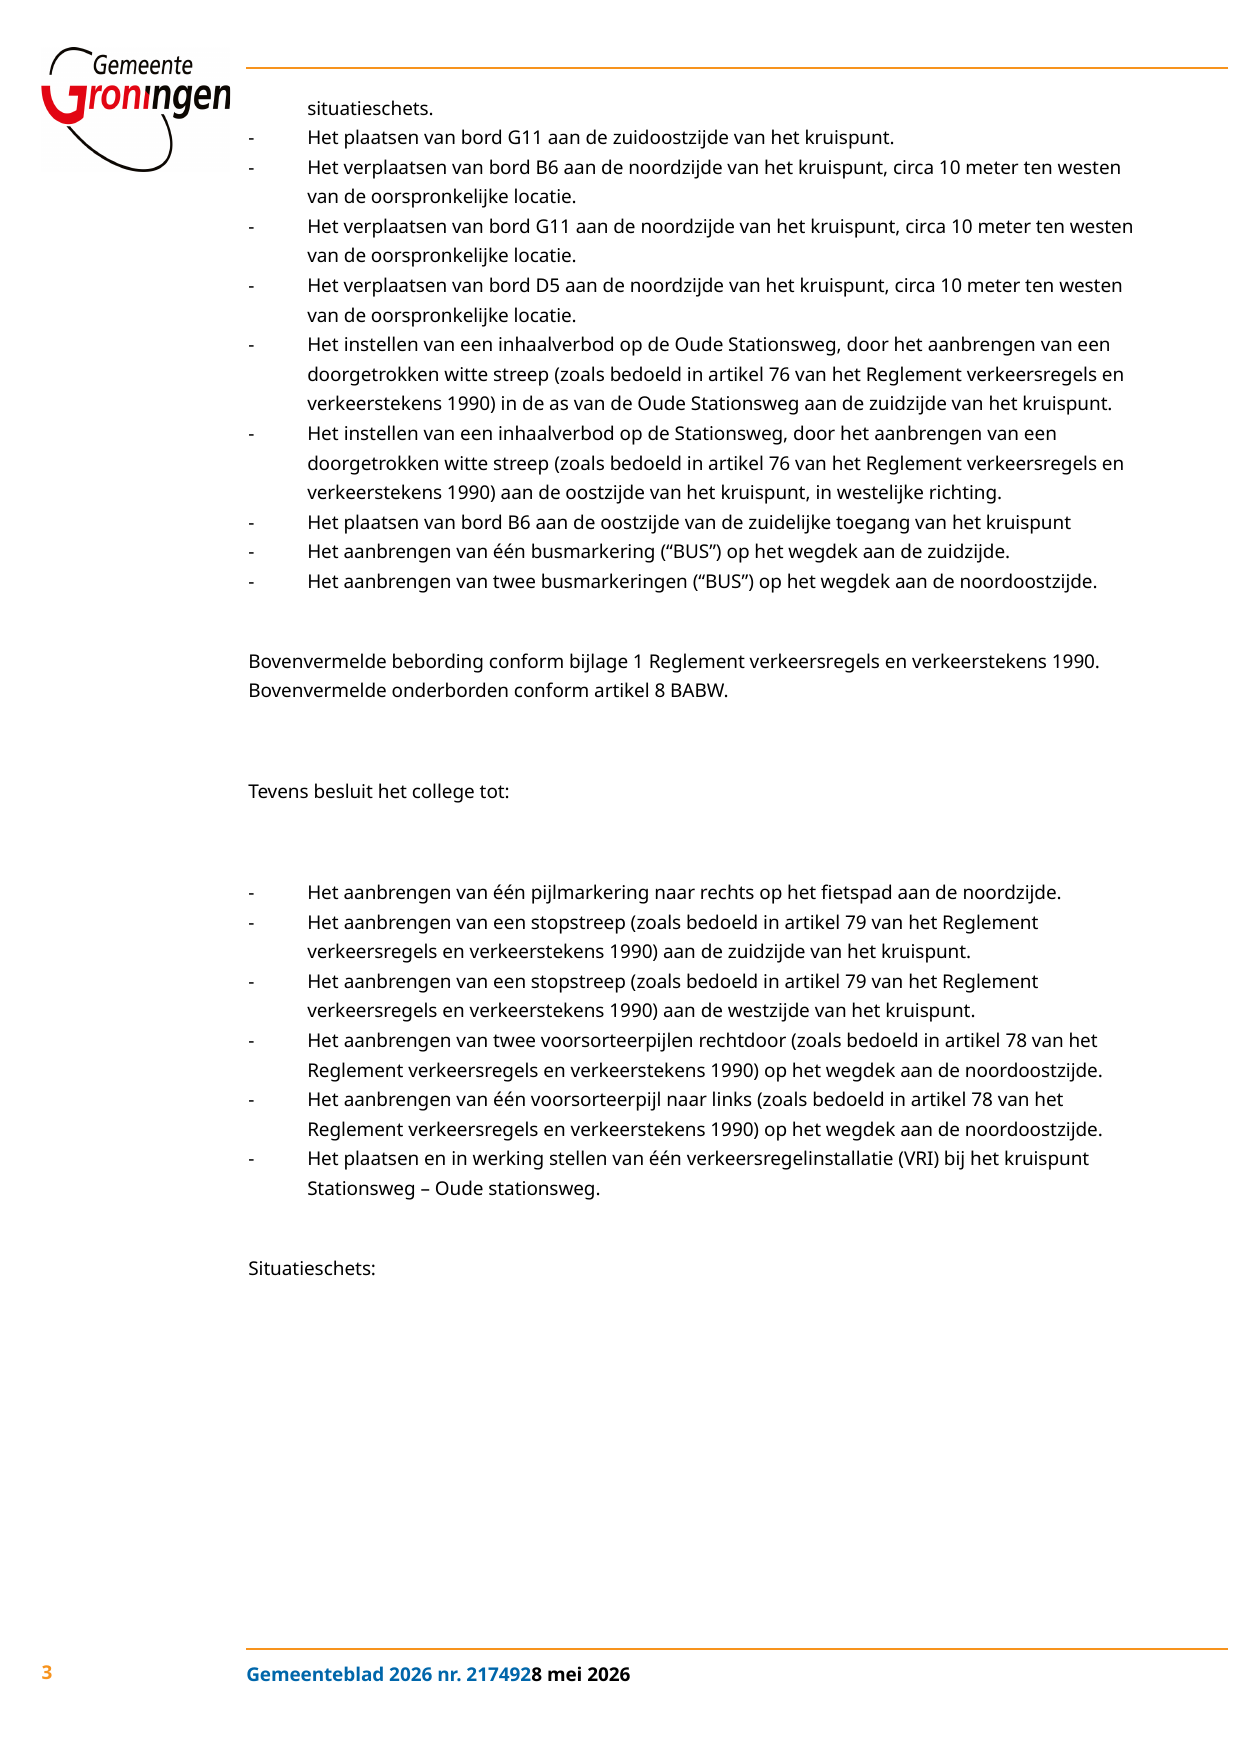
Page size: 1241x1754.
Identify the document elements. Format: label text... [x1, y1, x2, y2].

text Bovenvermelde bebording conform bijlage 1 Reglement verkeersregels en verkeerstekens 1990. Bovenvermelde onderborden conform artikel 8 BABW. [248, 648, 1152, 703]
list Het ​aanbrengen​ van twee voorsorteerpijlen rechtdoor (zoals bedoeld in artikel 78 van het Reglement verkeersregels en verkeerstekens 1990) op het wegdek aan de noordoostzijde. [248, 1027, 1152, 1083]
list Het plaatsen en in werking stellen van één verkeersregelinstallatie (VRI) bij het kruispunt Stationsweg – Oude stationsweg. [248, 1146, 1152, 1201]
list Het verplaatsen van bord D5 aan de noordzijde van het kruispunt, circa 10 meter ten westen van de oorspronkelijke locatie. [248, 272, 1152, 328]
list Het aanbrengen van één pijlmarkering naar rechts op het fietspad aan de noordzijde. [248, 879, 1152, 905]
list Het aanbrengen van twee busmarkeringen (“BUS”) op het wegdek aan de noordoostzijde. [248, 568, 1152, 594]
picture [41, 47, 231, 172]
list Het ​aanbrengen​ van een stopstreep (zoals bedoeld in artikel 79 van het Reglement verkeersregels en verkeerstekens 1990) aan de zuidzijde van het kruispunt. [248, 909, 1152, 964]
list Het ​instellen​ van een inhaalverbod op de Stationsweg, door het ​aanbrengen​ van een ​doorgetrokken witte streep​ (zoals bedoeld in artikel 76 van het Reglement verkeersregels en verkeerstekens 1990) aan de oostzijde van het kruispunt, in westelijke richting. [248, 420, 1152, 505]
list Het plaatsen van bord G11 aan de zuidoostzijde van het kruispunt. [248, 124, 1152, 150]
list Het aanbrengen van één busmarkering (“BUS”) op het wegdek aan de zuidzijde. [248, 538, 1152, 564]
list Het verplaatsen van bord B6 aan de noordzijde van het kruispunt, circa 10 meter ten westen van de oorspronkelijke locatie. [248, 154, 1152, 209]
list Het plaatsen van bord B6 aan de oostzijde van de zuidelijke toegang van het kruispunt [248, 509, 1152, 535]
list Het ​aanbrengen​ van een stopstreep (zoals bedoeld in artikel 79 van het Reglement verkeersregels en verkeerstekens 1990) aan de westzijde van het kruispunt. [248, 968, 1152, 1023]
list Het verplaatsen van bord G11 aan de noordzijde van het kruispunt, circa 10 meter ten westen van de oorspronkelijke locatie. [248, 213, 1152, 268]
text Situatieschets: [248, 1255, 1152, 1281]
list Het ​aanbrengen​ van één voorsorteerpijl naar links (zoals bedoeld in artikel 78 van het Reglement verkeersregels en verkeerstekens 1990) op het wegdek aan de noordoostzijde. [248, 1086, 1152, 1142]
list situatieschets. [248, 95, 1152, 121]
text Tevens besluit het college tot: [248, 778, 1152, 804]
list Het ​instellen​ van een inhaalverbod op de Oude Stationsweg, door het ​aanbrengen​ van een ​doorgetrokken witte streep​ (zoals bedoeld in artikel 76 van het Reglement verkeersregels en verkeerstekens 1990) in de as van de Oude Stationsweg aan de zuidzijde van het kruispunt. [248, 331, 1152, 416]
